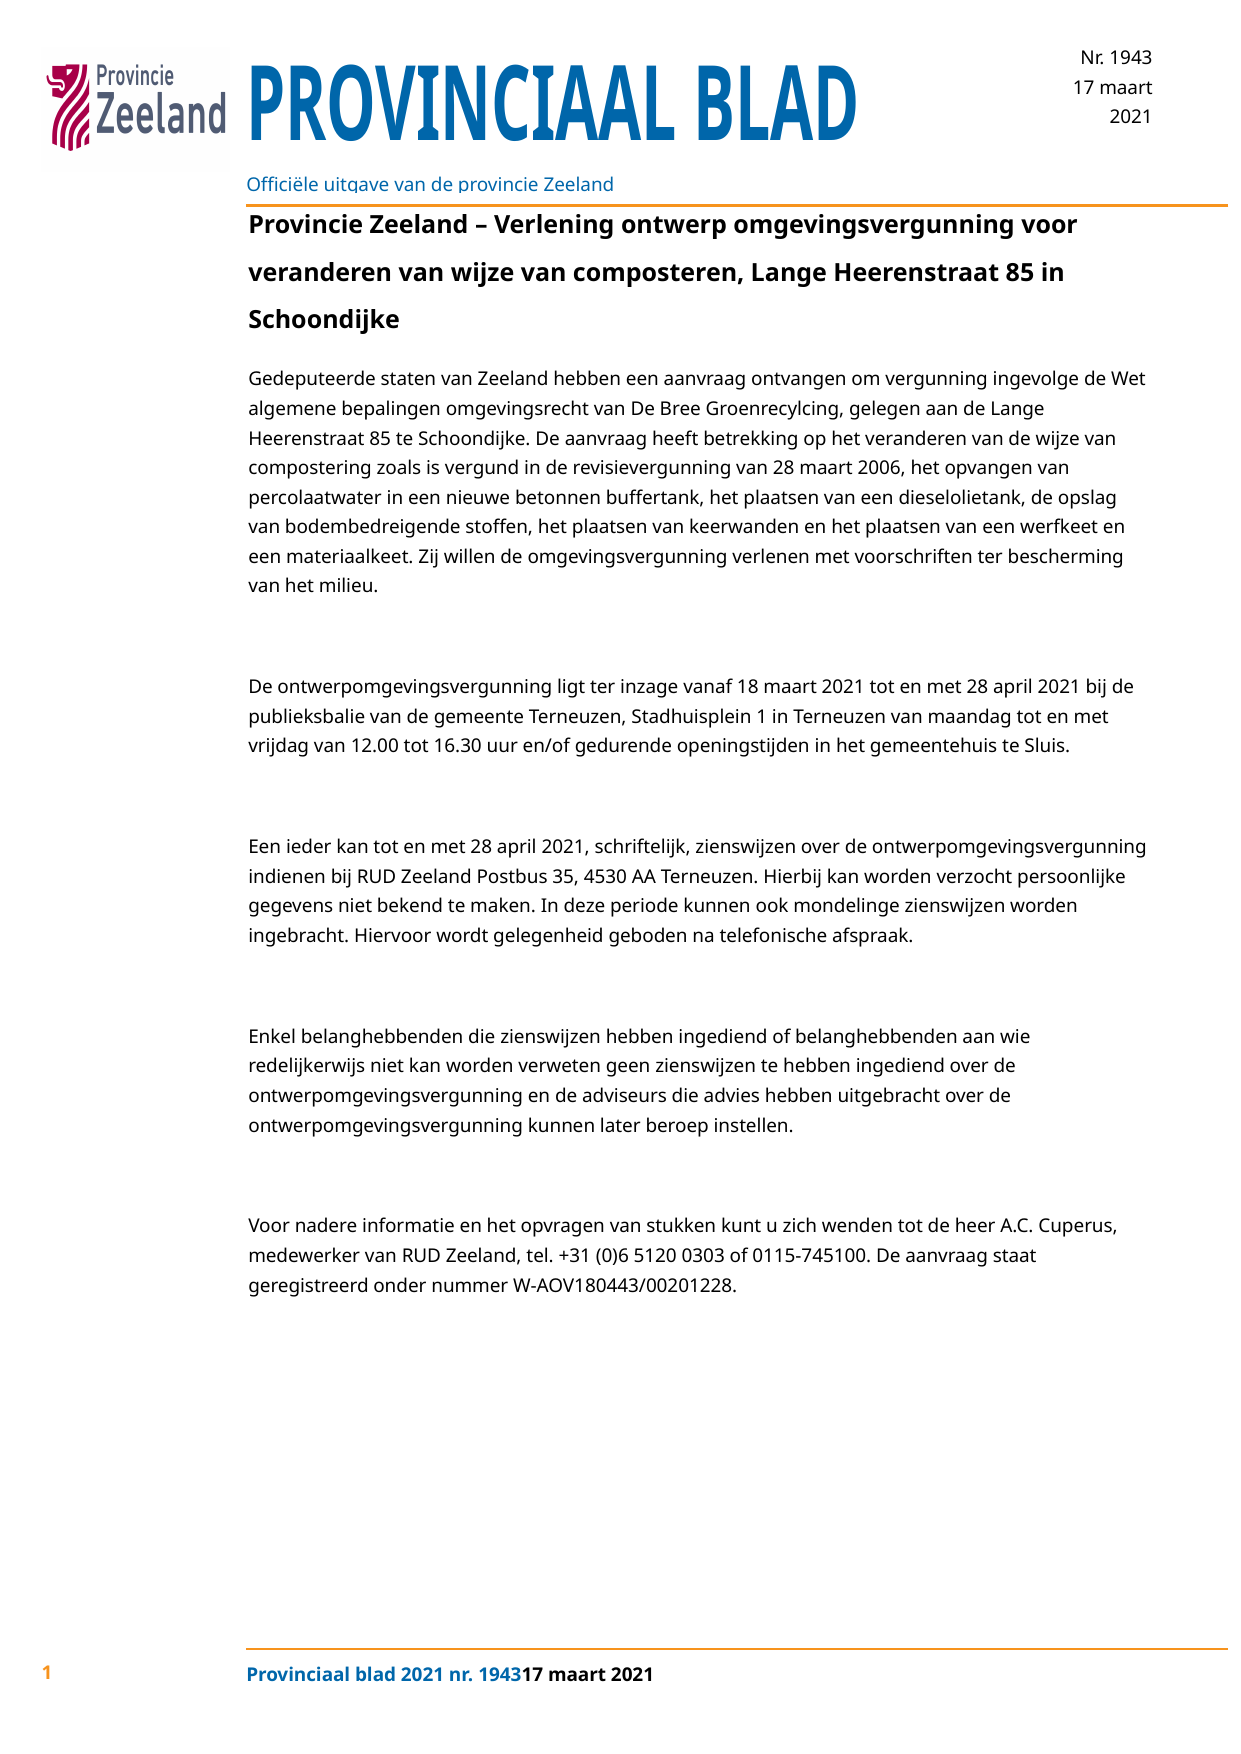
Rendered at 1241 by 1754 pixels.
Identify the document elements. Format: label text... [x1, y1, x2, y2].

text Voor nadere informatie en het opvragen van stukken kunt u zich wenden tot de heer A.C. Cuperus, medewerker van RUD Zeeland, tel. +31 (0)6 5120 0303 of 0115-745100. De aanvraag staat geregistreerd onder nummer W-AOV180443/00201228. [248, 1213, 1152, 1297]
text Enkel belanghebbenden die zienswijzen hebben ingediend of belanghebbenden aan wie redelijkerwijs niet kan worden verweten geen zienswijzen te hebben ingediend over de ontwerpomgevingsvergunning en de adviseurs die advies hebben uitgebracht over de ontwerpomgevingsvergunning kunnen later beroep instellen. [248, 1023, 1152, 1137]
text Een ieder kan tot en met 28 april 2021, schriftelijk, zienswijzen over de ontwerpomgevingsvergunning indienen bij RUD Zeeland Postbus 35, 4530 AA Terneuzen. Hierbij kan worden verzocht persoonlijke gegevens niet bekend te maken. In deze periode kunnen ook mondelinge zienswijzen worden ingebracht. Hiervoor wordt gelegenheid geboden na telefonische afspraak. [248, 833, 1152, 948]
text De ontwerpomgevingsvergunning ligt ter inzage vanaf 18 maart 2021 tot en met 28 april 2021 bij de publieksbalie van de gemeente Terneuzen, Stadhuisplein 1 in Terneuzen van maandag tot en met vrijdag van 12.00 tot 16.30 uur en/of gedurende openingstijden in het gemeentehuis te Sluis. [248, 673, 1152, 758]
text Gedeputeerde staten van Zeeland hebben een aanvraag ontvangen om vergunning ingevolge de Wet algemene bepalingen omgevingsrecht van De Bree Groenrecylcing, gelegen aan de Lange Heerenstraat 85 te Schoondijke. De aanvraag heeft betrekking op het veranderen van de wijze van compostering zoals is vergund in de revisievergunning van 28 maart 2006, het opvangen van percolaatwater in een nieuwe betonnen buffertank, het plaatsen van een dieselolietank, de opslag van bodembedreigende stoffen, het plaatsen van keerwanden en het plaatsen van een werfkeet en een materiaalkeet. Zij willen de omgevingsvergunning verlenen met voorschriften ter bescherming van het milieu. [248, 366, 1152, 598]
picture [41, 47, 231, 172]
text Provincie Zeeland – Verlening ontwerp omgevingsvergunning voor veranderen van wijze van composteren, Lange Heerenstraat 85 in Schoondijke [248, 207, 1152, 336]
